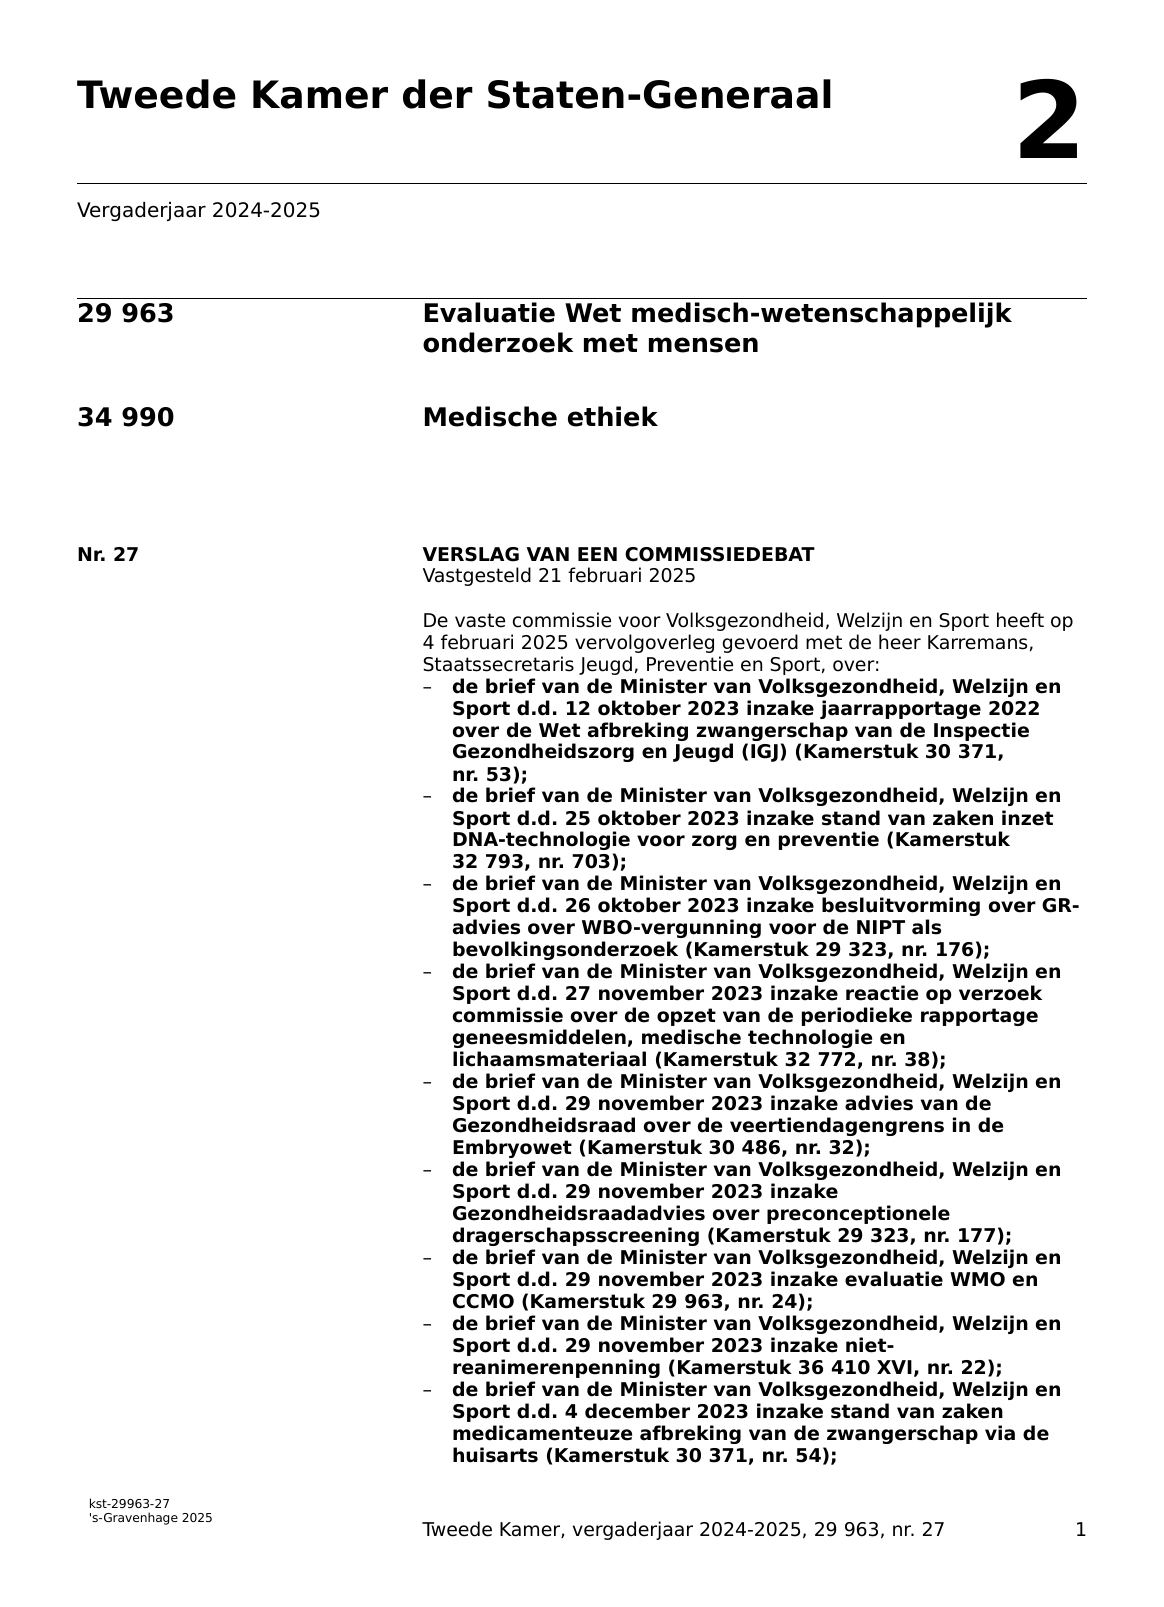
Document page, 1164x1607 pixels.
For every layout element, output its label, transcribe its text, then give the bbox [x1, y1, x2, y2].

text – de brief van de Minister van Volksgezondheid, Welzijn en Sport d.d. 29 november 2023 inzake evaluatie WMO en CCMO (Kamerstuk 29 963, nr. 24); [422, 1247, 1087, 1313]
subtitle 34 990 Medische ethiek [77, 403, 1087, 432]
text 's-Gravenhage 2025 [88, 1511, 323, 1525]
text – de brief van de Minister van Volksgezondheid, Welzijn en Sport d.d. 27 november 2023 inzake reactie op verzoek commissie over de opzet van de periodieke rapportage geneesmiddelen, medische technologie en lichaamsmateriaal (Kamerstuk 32 772, nr. 38); [422, 961, 1087, 1071]
text – de brief van de Minister van Volksgezondheid, Welzijn en Sport d.d. 29 november 2023 inzake Gezondheidsraadadvies over preconceptionele dragerschapsscreening (Kamerstuk 29 323, nr. 177); [422, 1159, 1087, 1247]
text – de brief van de Minister van Volksgezondheid, Welzijn en Sport d.d. 29 november 2023 inzake niet-reanimerenpenning (Kamerstuk 36 410 XVI, nr. 22); [422, 1313, 1087, 1379]
text – de brief van de Minister van Volksgezondheid, Welzijn en Sport d.d. 4 december 2023 inzake stand van zaken medicamenteuze afbreking van de zwangerschap via de huisarts (Kamerstuk 30 371, nr. 54); [422, 1379, 1087, 1467]
text – de brief van de Minister van Volksgezondheid, Welzijn en Sport d.d. 12 oktober 2023 inzake jaarrapportage 2022 over de Wet afbreking zwangerschap van de Inspectie Gezondheidszorg en Jeugd (IGJ) (Kamerstuk 30 371, nr. 53); [422, 676, 1087, 785]
text kst-29963-27 [88, 1497, 323, 1511]
table_header Tweede Kamer der Staten-Generaal [77, 59, 886, 183]
subtitle 29 963 Evaluatie Wet medisch-wetenschappelijk onderzoek met mensen [77, 299, 1087, 358]
text Vastgesteld 21 februari 2025 [422, 565, 1087, 587]
subtitle Nr. 27 VERSLAG VAN EEN COMMISSIEDEBAT [77, 543, 1087, 565]
table_header 2 [886, 59, 1087, 183]
text – de brief van de Minister van Volksgezondheid, Welzijn en Sport d.d. 26 oktober 2023 inzake besluitvorming over GR-advies over WBO-vergunning voor de NIPT als bevolkingsonderzoek (Kamerstuk 29 323, nr. 176); [422, 873, 1087, 961]
text – de brief van de Minister van Volksgezondheid, Welzijn en Sport d.d. 29 november 2023 inzake advies van de Gezondheidsraad over de veertiendagengrens in de Embryowet (Kamerstuk 30 486, nr. 32); [422, 1071, 1087, 1159]
table_cell Vergaderjaar 2024-2025 [77, 184, 1087, 298]
text De vaste commissie voor Volksgezondheid, Welzijn en Sport heeft op 4 februari 2025 vervolgoverleg gevoerd met de heer Karremans, Staatssecretaris Jeugd, Preventie en Sport, over: [422, 609, 1087, 676]
text – de brief van de Minister van Volksgezondheid, Welzijn en Sport d.d. 25 oktober 2023 inzake stand van zaken inzet DNA-technologie voor zorg en preventie (Kamerstuk 32 793, nr. 703); [422, 785, 1087, 873]
